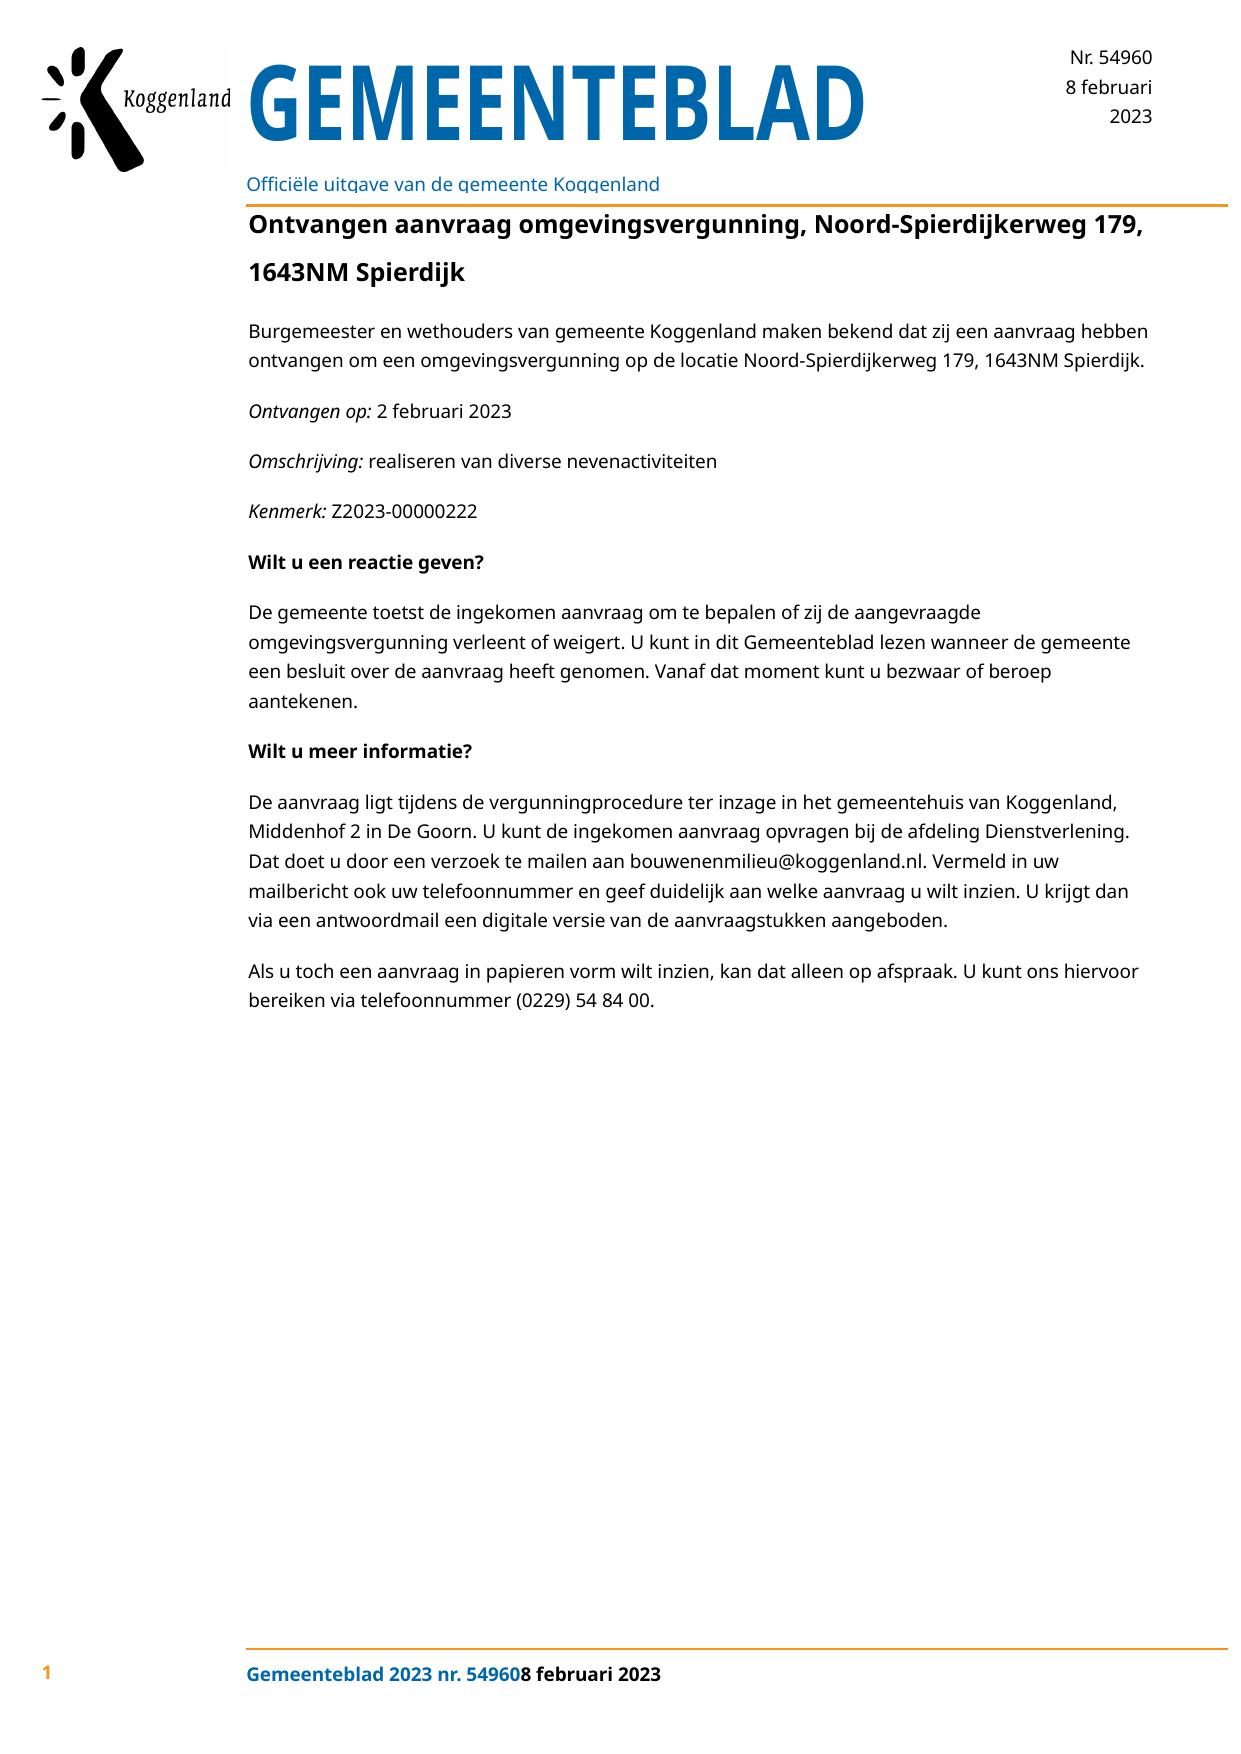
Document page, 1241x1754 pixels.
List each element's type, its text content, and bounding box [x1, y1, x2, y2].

text Ontvangen aanvraag omgevingsvergunning, Noord-Spierdijkerweg 179, 1643NM Spierdijk [248, 207, 1152, 288]
text Ontvangen op: 2 februari 2023 [248, 398, 1152, 424]
text Burgemeester en wethouders van gemeente Koggenland maken bekend dat zij een aanvraag hebben ontvangen om een omgevingsvergunning op de locatie Noord-Spierdijkerweg 179, 1643NM Spierdijk. [248, 318, 1152, 373]
text Omschrijving: realiseren van diverse nevenactiviteiten [248, 448, 1152, 474]
text Kenmerk: Z2023-00000222 [248, 499, 1152, 524]
text Wilt u een reactie geven? [248, 549, 1152, 575]
text Wilt u meer informatie? [248, 739, 1152, 764]
picture [41, 47, 231, 172]
text Als u toch een aanvraag in papieren vorm wilt inzien, kan dat alleen op afspraak. U kunt ons hiervoor bereiken via telefoonnummer (0229) 54 84 00. [248, 958, 1152, 1013]
text De aanvraag ligt tijdens de vergunningprocedure ter inzage in het gemeentehuis van Koggenland, Middenhof 2 in De Goorn. U kunt de ingekomen aanvraag opvragen bij de afdeling Dienstverlening. Dat doet u door een verzoek te mailen aan bouwenenmilieu@koggenland.nl. Vermeld in uw mailbericht ook uw telefoonnummer en geef duidelijk aan welke aanvraag u wilt inzien. U krijgt dan via een antwoordmail een digitale versie van de aanvraagstukken aangeboden. [248, 789, 1152, 933]
text De gemeente toetst de ingekomen aanvraag om te bepalen of zij de aangevraagde omgevingsvergunning verleent of weigert. U kunt in dit Gemeenteblad lezen wanneer de gemeente een besluit over de aanvraag heeft genomen. Vanaf dat moment kunt u bezwaar of beroep aantekenen. [248, 599, 1152, 714]
